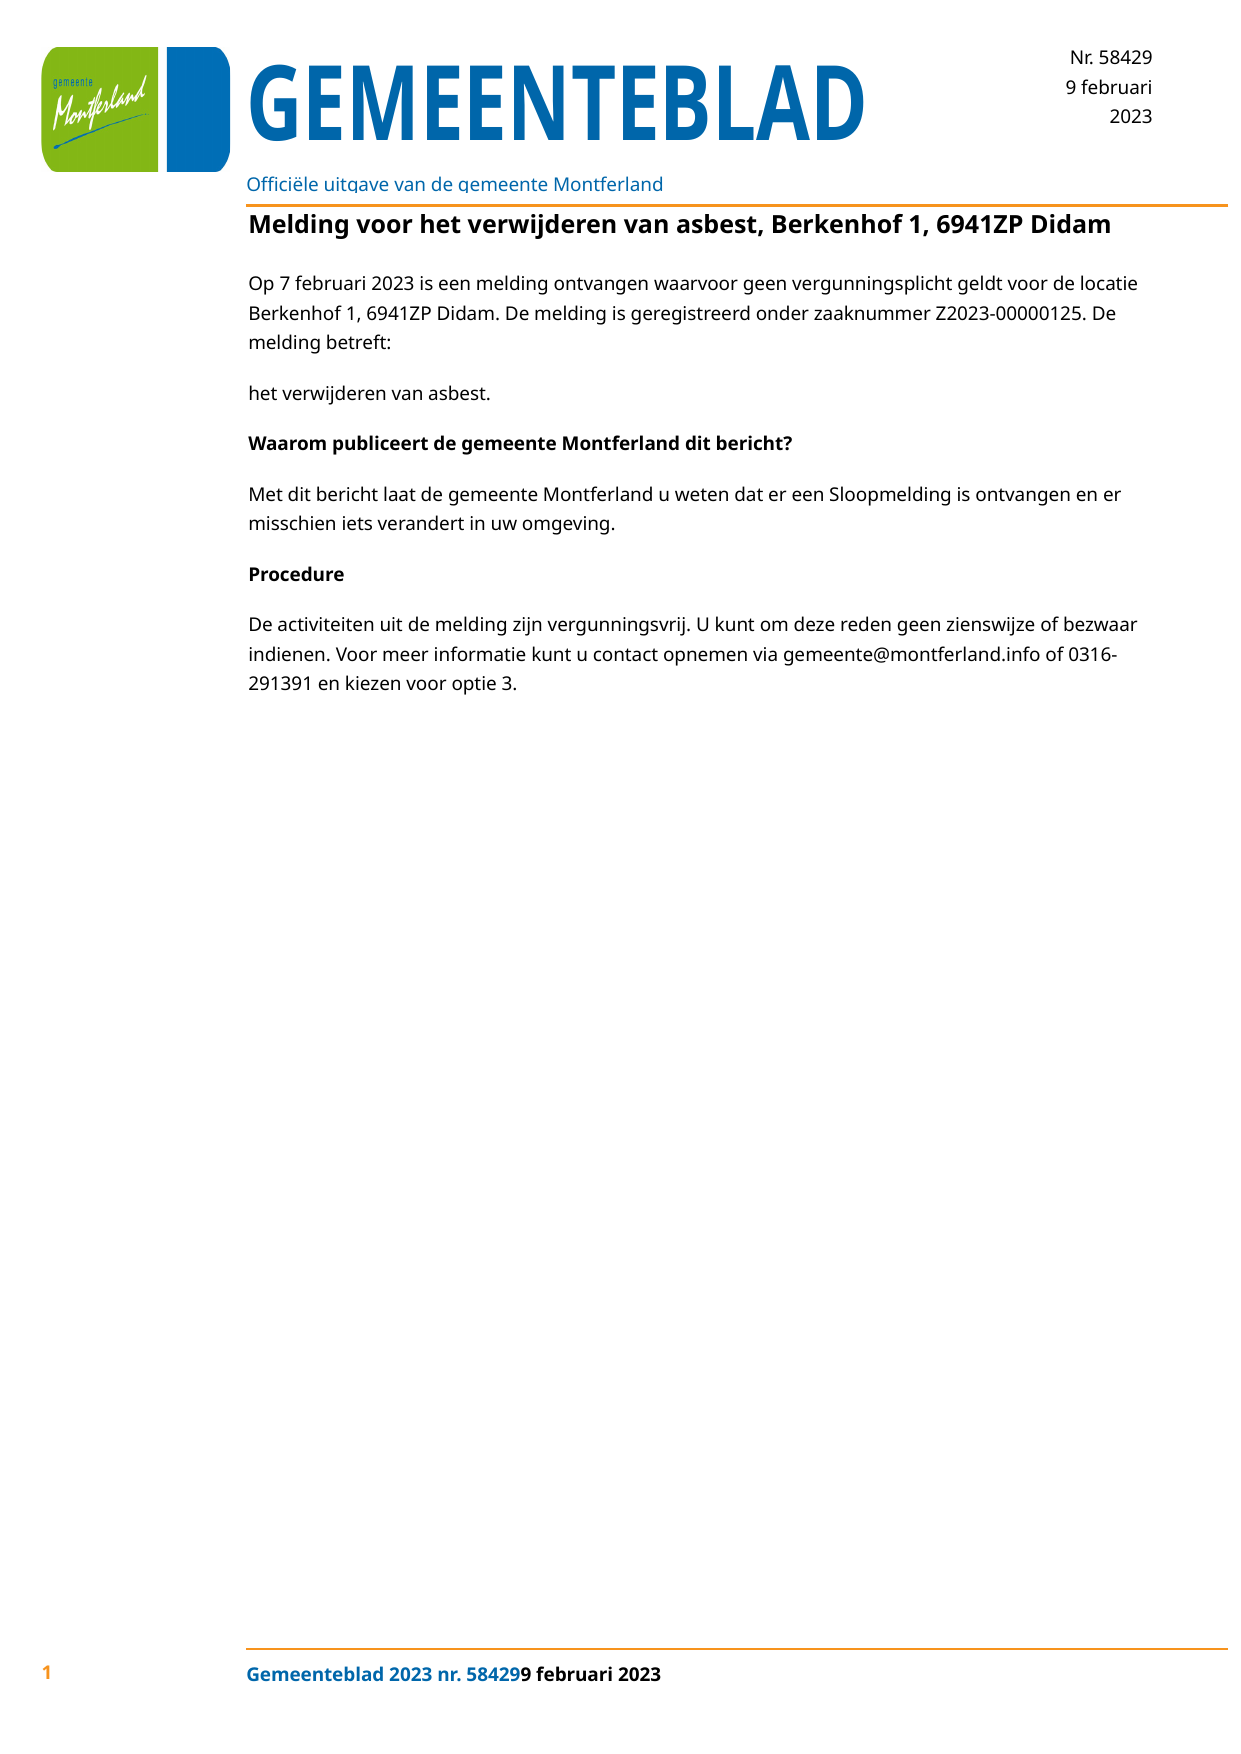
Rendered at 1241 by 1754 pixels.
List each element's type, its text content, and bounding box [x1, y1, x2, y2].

text Waarom publiceert de gemeente Montferland dit bericht? [248, 430, 1152, 456]
text Op 7 februari 2023 is een melding ontvangen waarvoor geen vergunningsplicht geldt voor de locatie Berkenhof 1, 6941ZP Didam. De melding is geregistreerd onder zaaknummer Z2023-00000125. De melding betreft: [248, 270, 1152, 355]
text Procedure [248, 561, 1152, 586]
picture [41, 47, 231, 172]
text Melding voor het verwijderen van asbest, Berkenhof 1, 6941ZP Didam [248, 207, 1152, 241]
text het verwijderen van asbest. [248, 380, 1152, 406]
text De activiteiten uit de melding zijn vergunningsvrij. U kunt om deze reden geen zienswijze of bezwaar indienen. Voor meer informatie kunt u contact opnemen via gemeente@montferland.info of 0316-291391 en kiezen voor optie 3. [248, 611, 1152, 696]
text Met dit bericht laat de gemeente Montferland u weten dat er een Sloopmelding is ontvangen en er misschien iets verandert in uw omgeving. [248, 481, 1152, 536]
